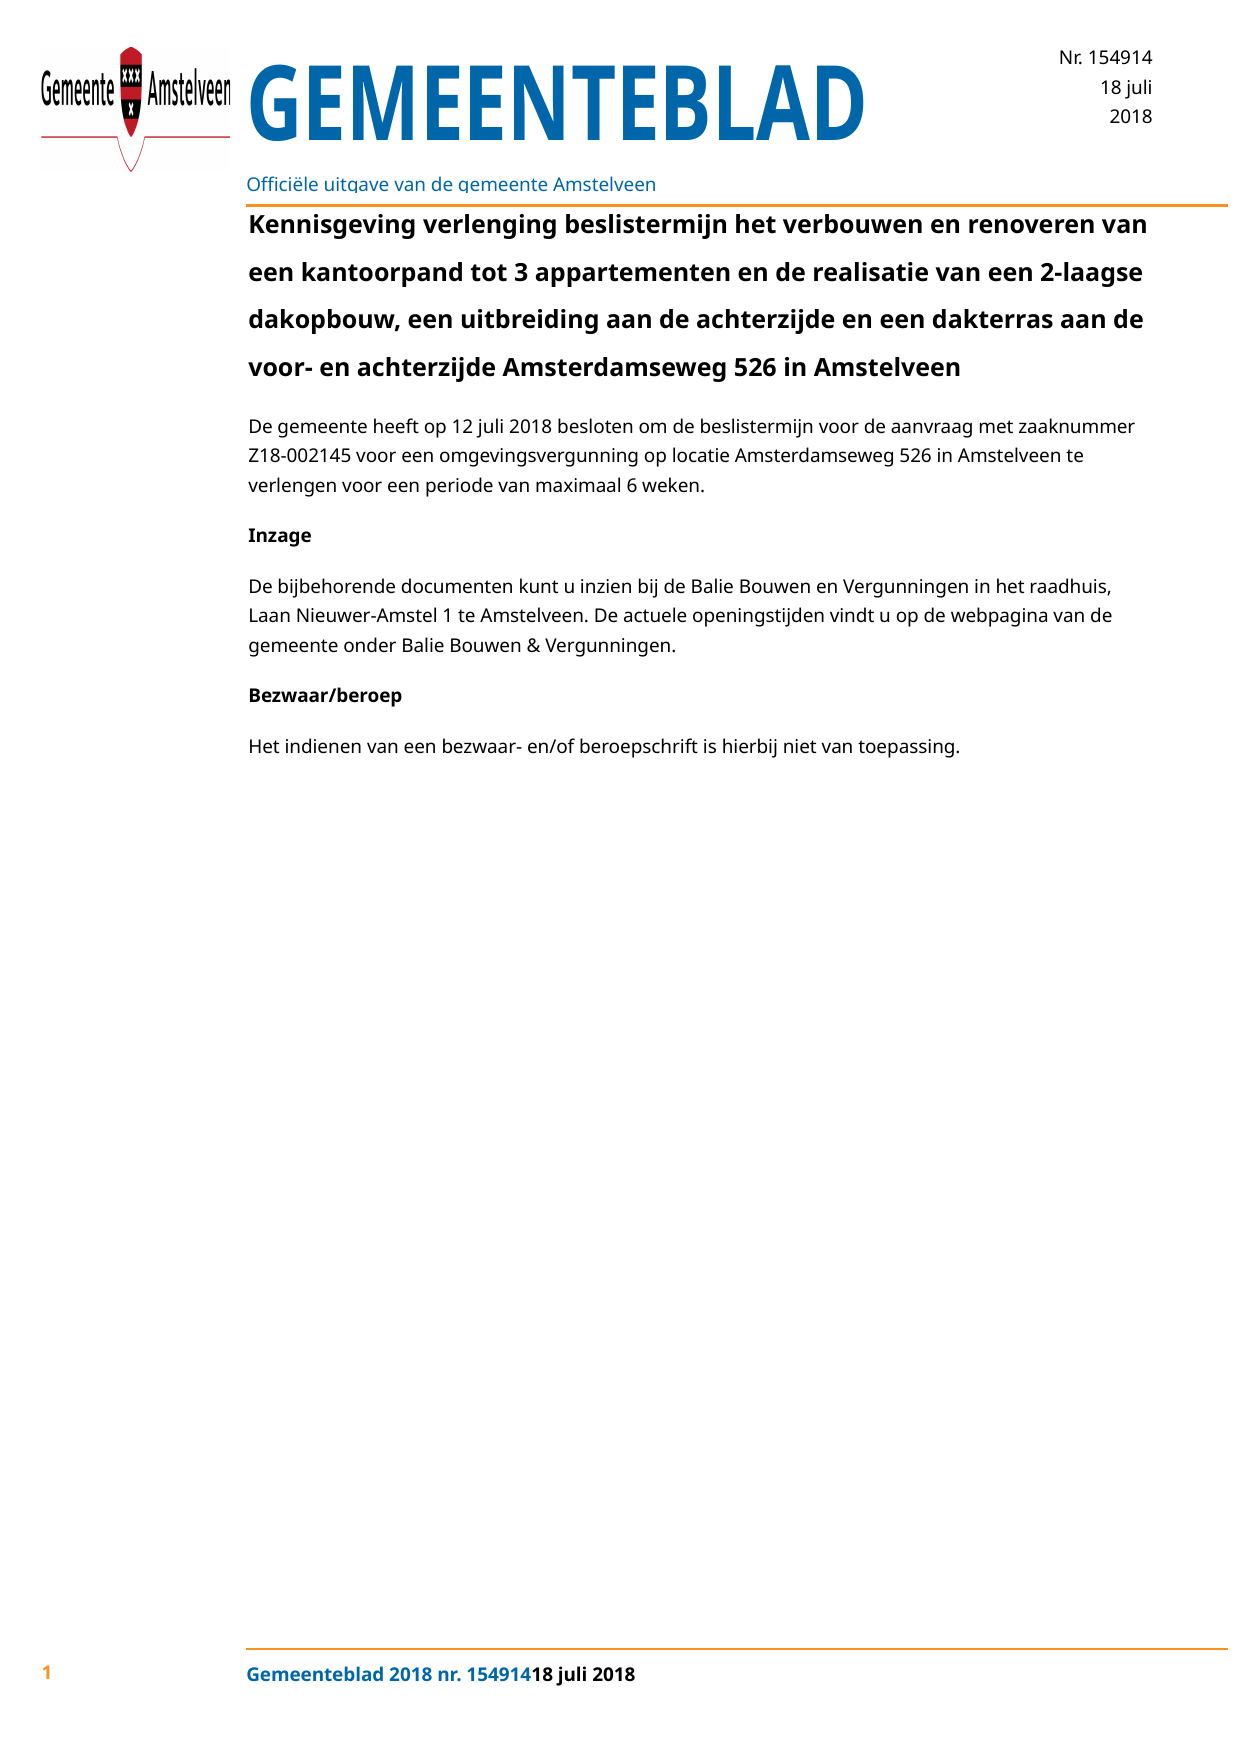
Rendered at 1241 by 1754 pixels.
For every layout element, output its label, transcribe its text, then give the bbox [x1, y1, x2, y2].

text Bezwaar/beroep [248, 683, 1152, 708]
text Kennisgeving verlenging beslistermijn het verbouwen en renoveren van een kantoorpand tot 3 appartementen en de realisatie van een 2-laagse dakopbouw, een uitbreiding aan de achterzijde en een dakterras aan de voor- en achterzijde Amsterdamseweg 526 in Amstelveen [248, 207, 1152, 384]
text Inzage [248, 523, 1152, 548]
text Het indienen van een bezwaar- en/of beroepschrift is hierbij niet van toepassing. [248, 733, 1152, 759]
picture [41, 47, 231, 172]
text De gemeente heeft op 12 juli 2018 besloten om de beslistermijn voor de aanvraag met zaaknummer Z18-002145 voor een omgevingsvergunning op locatie Amsterdamseweg 526 in Amstelveen te verlengen voor een periode van maximaal 6 weken. [248, 413, 1152, 498]
text De bijbehorende documenten kunt u inzien bij de Balie Bouwen en Vergunningen in het raadhuis, Laan Nieuwer-Amstel 1 te Amstelveen. De actuele openingstijden vindt u op de webpagina van de gemeente onder Balie Bouwen & Vergunningen. [248, 573, 1152, 658]
